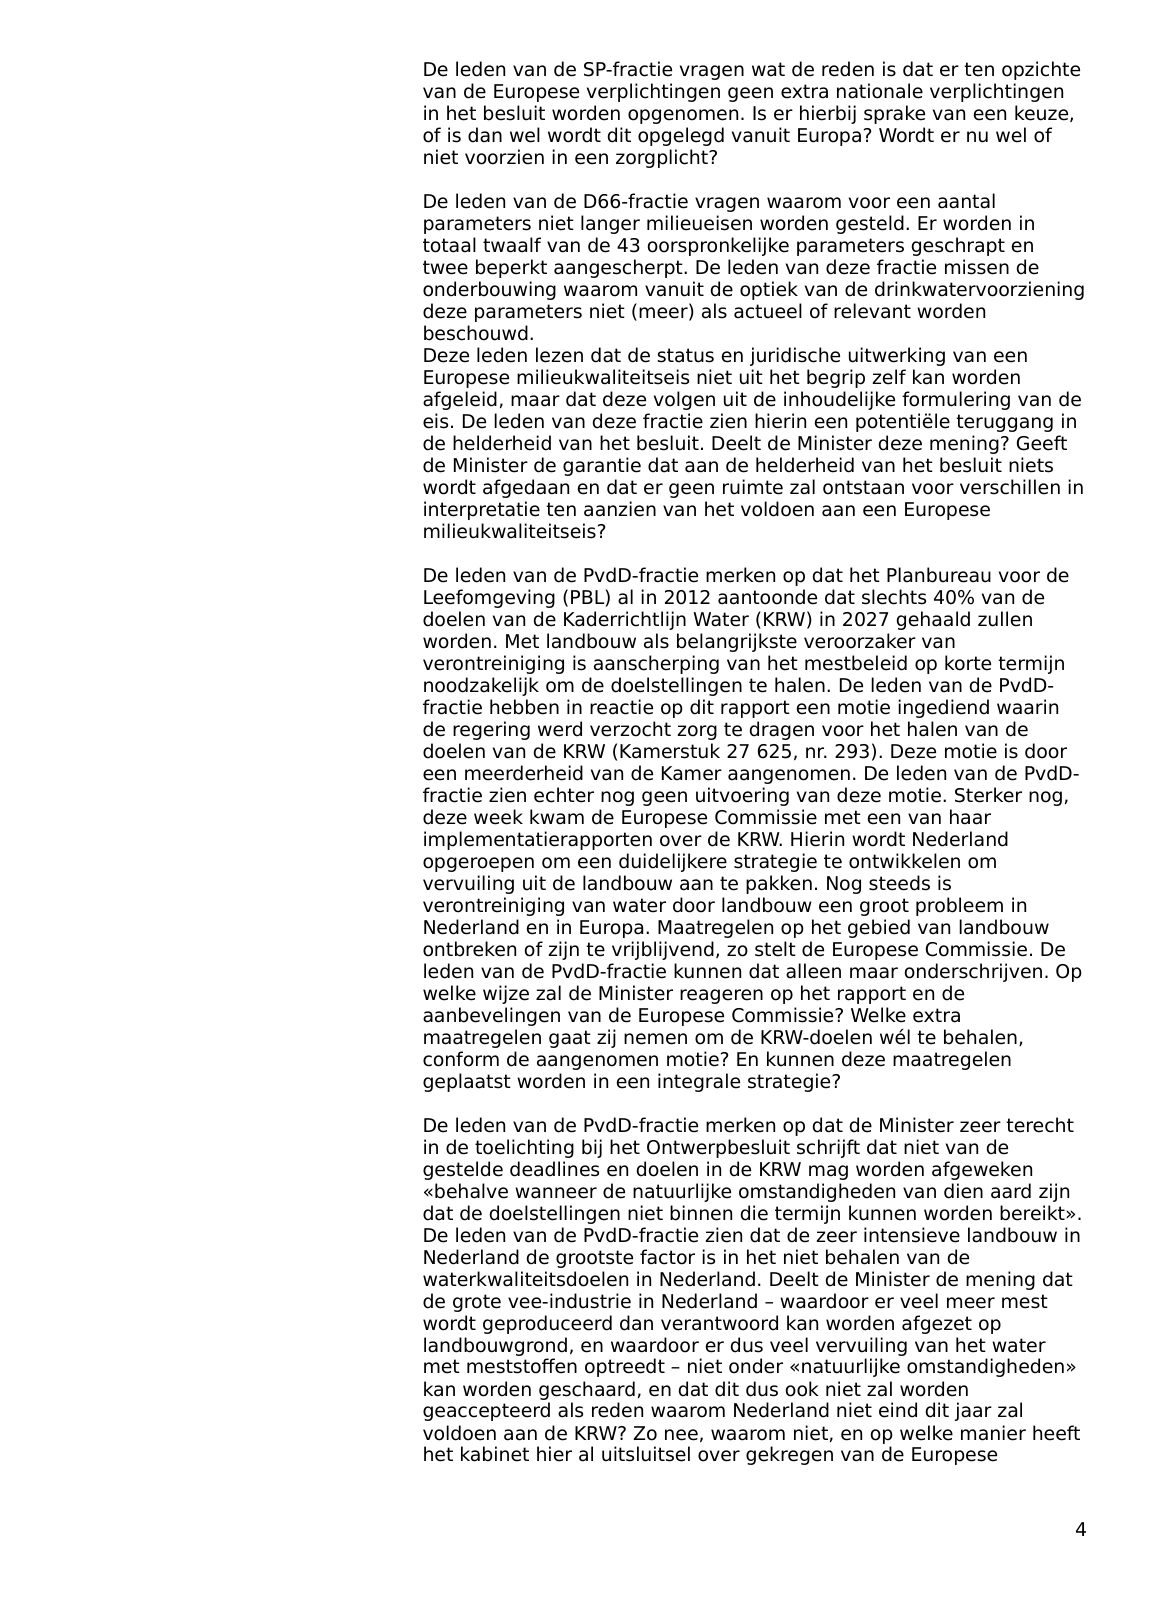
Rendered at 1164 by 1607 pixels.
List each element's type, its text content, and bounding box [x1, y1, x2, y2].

text De leden van de PvdD-fractie merken op dat de Minister zeer terecht in de toelichting bij het Ontwerpbesluit schrijft dat niet van de gestelde deadlines en doelen in de KRW mag worden afgeweken «behalve wanneer de natuurlijke omstandigheden van dien aard zijn dat de doelstellingen niet binnen die termijn kunnen worden bereikt». [422, 1115, 1087, 1224]
text Deze leden lezen dat de status en juridische uitwerking van een Europese milieukwaliteitseis niet uit het begrip zelf kan worden afgeleid, maar dat deze volgen uit de inhoudelijke formulering van de eis. De leden van deze fractie zien hierin een potentiële teruggang in de helderheid van het besluit. Deelt de Minister deze mening? Geeft de Minister de garantie dat aan de helderheid van het besluit niets wordt afgedaan en dat er geen ruimte zal ontstaan voor verschillen in interpretatie ten aanzien van het voldoen aan een Europese milieukwaliteitseis? [422, 345, 1087, 543]
text De leden van de PvdD-fractie zien dat de zeer intensieve landbouw in Nederland de grootste factor is in het niet behalen van de waterkwaliteitsdoelen in Nederland. Deelt de Minister de mening dat de grote vee-industrie in Nederland – waardoor er veel meer mest wordt geproduceerd dan verantwoord kan worden afgezet op landbouwgrond, en waardoor er dus veel vervuiling van het water met meststoffen optreedt – niet onder «natuurlijke omstandigheden» kan worden geschaard, en dat dit dus ook niet zal worden geaccepteerd als reden waarom Nederland niet eind dit jaar zal voldoen aan de KRW? Zo nee, waarom niet, en op welke manier heeft het kabinet hier al uitsluitsel over gekregen van de Europese [422, 1224, 1087, 1466]
text De leden van de SP-fractie vragen wat de reden is dat er ten opzichte van de Europese verplichtingen geen extra nationale verplichtingen in het besluit worden opgenomen. Is er hierbij sprake van een keuze, of is dan wel wordt dit opgelegd vanuit Europa? Wordt er nu wel of niet voorzien in een zorgplicht? [422, 59, 1087, 169]
text De leden van de PvdD-fractie merken op dat het Planbureau voor de Leefomgeving (PBL) al in 2012 aantoonde dat slechts 40% van de doelen van de Kaderrichtlijn Water (KRW) in 2027 gehaald zullen worden. Met landbouw als belangrijkste veroorzaker van verontreiniging is aanscherping van het mestbeleid op korte termijn noodzakelijk om de doelstellingen te halen. De leden van de PvdD-fractie hebben in reactie op dit rapport een motie ingediend waarin de regering werd verzocht zorg te dragen voor het halen van de doelen van de KRW (Kamerstuk 27 625, nr. 293). Deze motie is door een meerderheid van de Kamer aangenomen. De leden van de PvdD-fractie zien echter nog geen uitvoering van deze motie. Sterker nog, deze week kwam de Europese Commissie met een van haar implementatierapporten over de KRW. Hierin wordt Nederland opgeroepen om een duidelijkere strategie te ontwikkelen om vervuiling uit de landbouw aan te pakken. Nog steeds is verontreiniging van water door landbouw een groot probleem in Nederland en in Europa. Maatregelen op het gebied van landbouw ontbreken of zijn te vrijblijvend, zo stelt de Europese Commissie. De leden van de PvdD-fractie kunnen dat alleen maar onderschrijven. Op welke wijze zal de Minister reageren op het rapport en de aanbevelingen van de Europese Commissie? Welke extra maatregelen gaat zij nemen om de KRW-doelen wél te behalen, conform de aangenomen motie? En kunnen deze maatregelen geplaatst worden in een integrale strategie? [422, 565, 1087, 1092]
text De leden van de D66-fractie vragen waarom voor een aantal parameters niet langer milieueisen worden gesteld. Er worden in totaal twaalf van de 43 oorspronkelijke parameters geschrapt en twee beperkt aangescherpt. De leden van deze fractie missen de onderbouwing waarom vanuit de optiek van de drinkwatervoorziening deze parameters niet (meer) als actueel of relevant worden beschouwd. [422, 191, 1087, 345]
